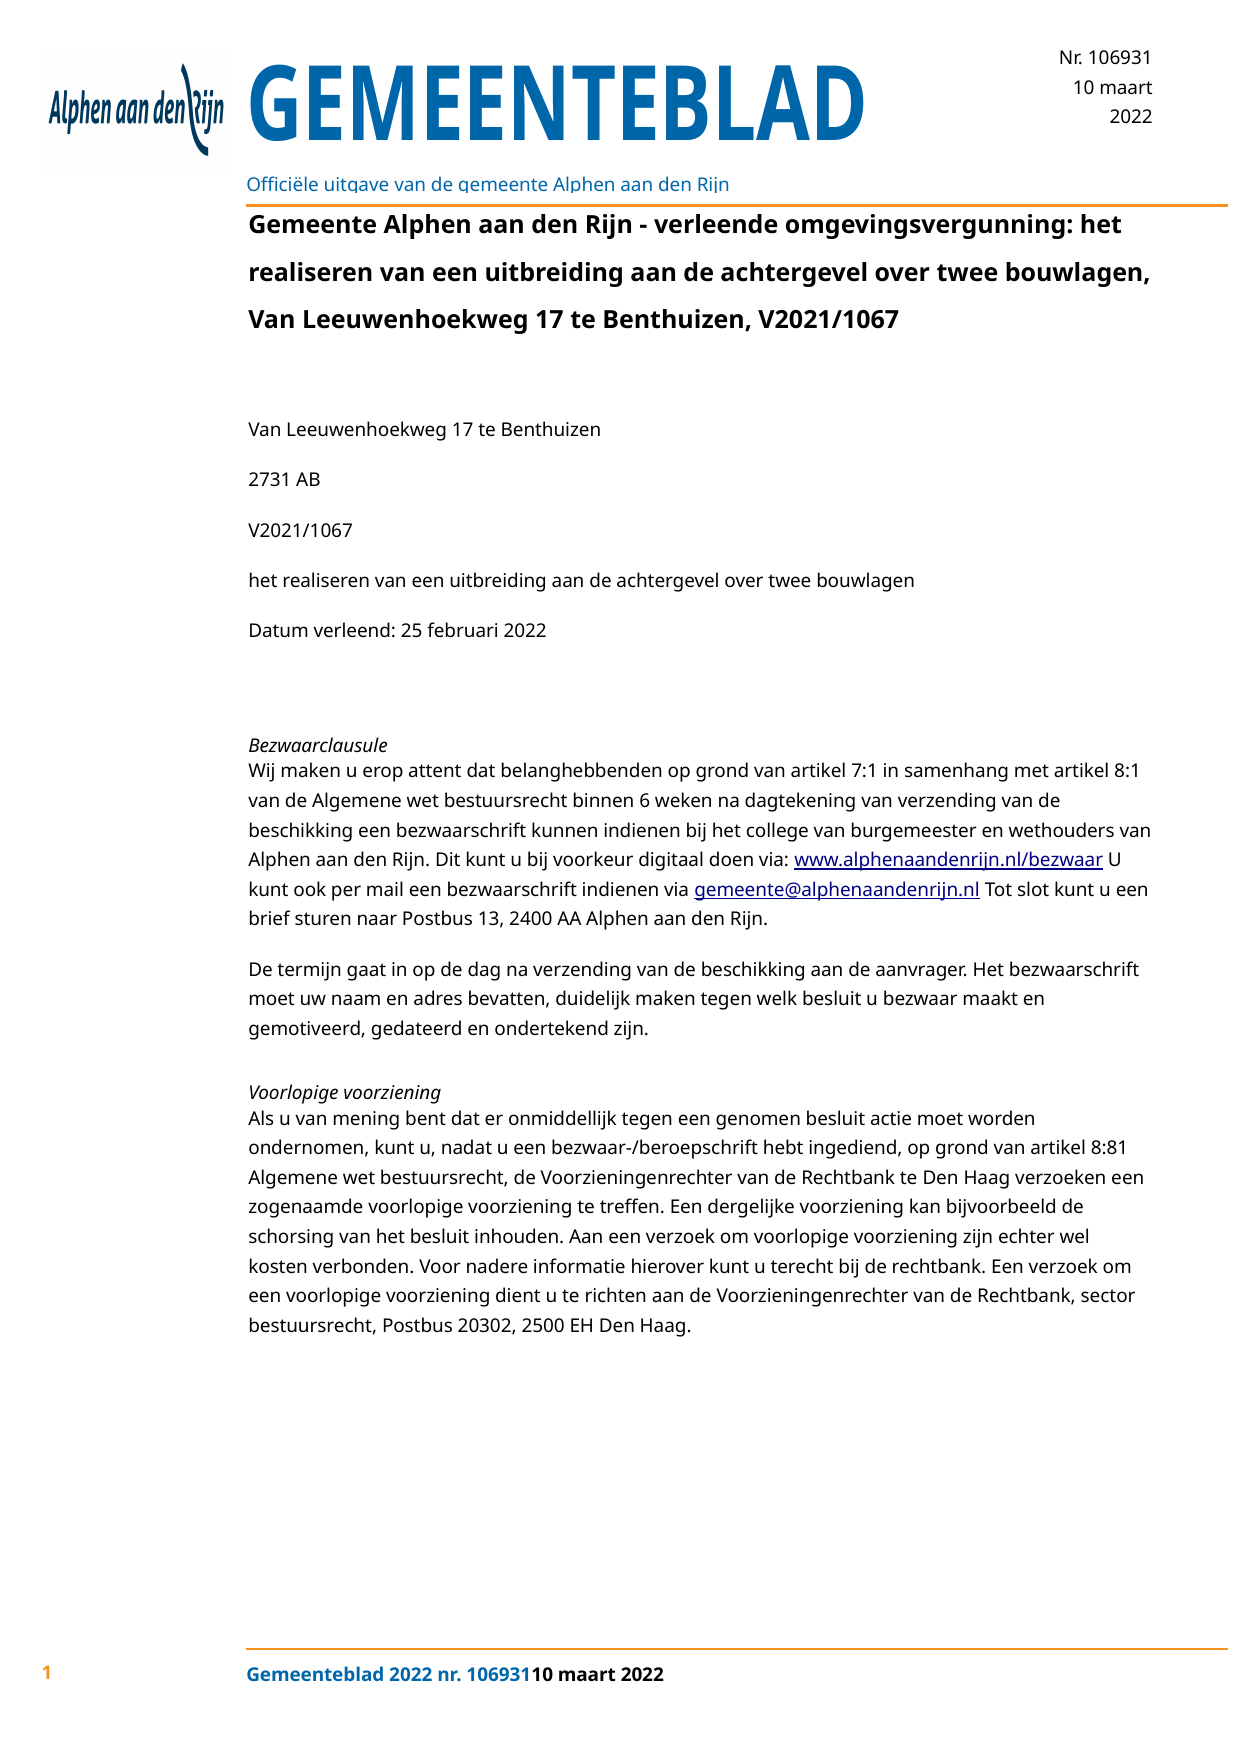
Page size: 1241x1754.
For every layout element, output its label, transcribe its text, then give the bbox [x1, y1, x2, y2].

text 2731 AB [248, 466, 1152, 492]
text Voorlopige voorziening [248, 1079, 1152, 1105]
text het realiseren van een uitbreiding aan de achtergevel over twee bouwlagen [248, 567, 1152, 593]
text Gemeente Alphen aan den Rijn - verleende omgevingsvergunning: het realiseren van een uitbreiding aan de achtergevel over twee bouwlagen, Van Leeuwenhoekweg 17 te Benthuizen, V2021/1067 [248, 207, 1152, 336]
text Van Leeuwenhoekweg 17 te Benthuizen [248, 416, 1152, 442]
text V2021/1067 [248, 517, 1152, 542]
text Bezwaarclausule [248, 732, 1152, 758]
picture [41, 47, 231, 172]
text Wij maken u erop attent dat belanghebbenden op grond van artikel 7:1 in samenhang met artikel 8:1 van de Algemene wet bestuursrecht binnen 6 weken na dagtekening van verzending van de beschikking een bezwaarschrift kunnen indienen bij het college van burgemeester en wethouders van Alphen aan den Rijn. Dit kunt u bij voorkeur digitaal doen via: www.alphenaandenrijn.nl/bezwaar U kunt ook per mail een bezwaarschrift indienen via gemeente@alphenaandenrijn.nl Tot slot kunt u een brief sturen naar Postbus 13, 2400 AA Alphen aan den Rijn. [248, 758, 1152, 931]
text Als u van mening bent dat er onmiddellijk tegen een genomen besluit actie moet worden ondernomen, kunt u, nadat u een bezwaar-/beroepschrift hebt ingediend, op grond van artikel 8:81 Algemene wet bestuursrecht, de Voorzieningenrechter van de Rechtbank te Den Haag verzoeken een zogenaamde voorlopige voorziening te treffen. Een dergelijke voorziening kan bijvoorbeeld de schorsing van het besluit inhouden. Aan een verzoek om voorlopige voorziening zijn echter wel kosten verbonden. Voor nadere informatie hierover kunt u terecht bij de rechtbank. Een verzoek om een voorlopige voorziening dient u te richten aan de Voorzieningenrechter van de Rechtbank, sector bestuursrecht, Postbus 20302, 2500 EH Den Haag. [248, 1105, 1152, 1338]
text De termijn gaat in op de dag na verzending van de beschikking aan de aanvrager. Het bezwaarschrift moet uw naam en adres bevatten, duidelijk maken tegen welk besluit u bezwaar maakt en gemotiveerd, gedateerd en ondertekend zijn. [248, 956, 1152, 1041]
text Datum verleend: 25 februari 2022 [248, 618, 1152, 643]
